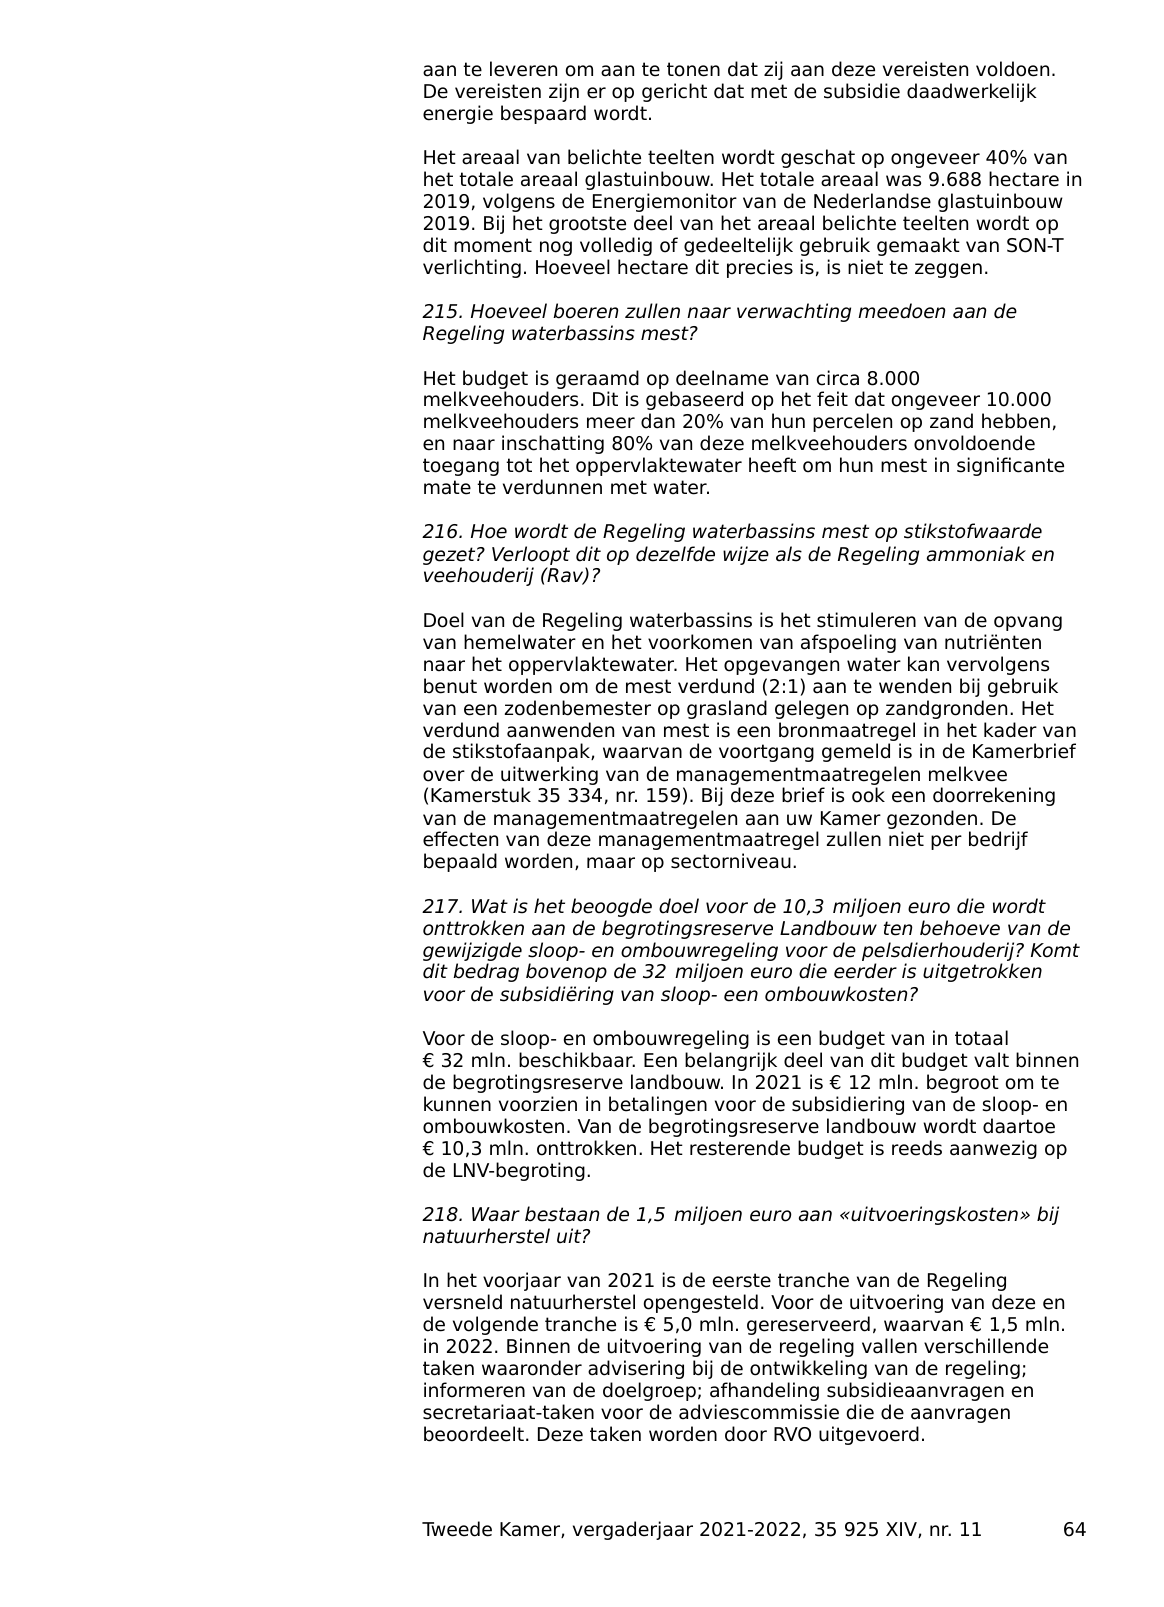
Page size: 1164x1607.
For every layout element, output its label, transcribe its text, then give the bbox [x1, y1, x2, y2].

text In het voorjaar van 2021 is de eerste tranche van de Regeling versneld natuurherstel opengesteld. Voor de uitvoering van deze en de volgende tranche is € 5,0 mln. gereserveerd, waarvan € 1,5 mln. in 2022. Binnen de uitvoering van de regeling vallen verschillende taken waaronder advisering bij de ontwikkeling van de regeling; informeren van de doelgroep; afhandeling subsidieaanvragen en secretariaat-taken voor de adviescommissie die de aanvragen beoordeelt. Deze taken worden door RVO uitgevoerd. [422, 1270, 1087, 1446]
text 218. Waar bestaan de 1,5 miljoen euro aan «uitvoeringskosten» bij natuurherstel uit? [422, 1204, 1087, 1248]
text Voor de sloop- en ombouwregeling is een budget van in totaal € 32 mln. beschikbaar. Een belangrijk deel van dit budget valt binnen de begrotingsreserve landbouw. In 2021 is € 12 mln. begroot om te kunnen voorzien in betalingen voor de subsidiering van de sloop- en ombouwkosten. Van de begrotingsreserve landbouw wordt daartoe € 10,3 mln. onttrokken. Het resterende budget is reeds aanwezig op de LNV-begroting. [422, 1028, 1087, 1181]
text 216. Hoe wordt de Regeling waterbassins mest op stikstofwaarde gezet? Verloopt dit op dezelfde wijze als de Regeling ammoniak en veehouderij (Rav)? [422, 521, 1087, 587]
text Het areaal van belichte teelten wordt geschat op ongeveer 40% van het totale areaal glastuinbouw. Het totale areaal was 9.688 hectare in 2019, volgens de Energiemonitor van de Nederlandse glastuinbouw 2019. Bij het grootste deel van het areaal belichte teelten wordt op dit moment nog volledig of gedeeltelijk gebruik gemaakt van SON-T verlichting. Hoeveel hectare dit precies is, is niet te zeggen. [422, 147, 1087, 279]
text Doel van de Regeling waterbassins is het stimuleren van de opvang van hemelwater en het voorkomen van afspoeling van nutriënten naar het oppervlaktewater. Het opgevangen water kan vervolgens benut worden om de mest verdund (2:1) aan te wenden bij gebruik van een zodenbemester op grasland gelegen op zandgronden. Het verdund aanwenden van mest is een bronmaatregel in het kader van de stikstofaanpak, waarvan de voortgang gemeld is in de Kamerbrief over de uitwerking van de managementmaatregelen melkvee (Kamerstuk 35 334, nr. 159). Bij deze brief is ook een doorrekening van de managementmaatregelen aan uw Kamer gezonden. De effecten van deze managementmaatregel zullen niet per bedrijf bepaald worden, maar op sectorniveau. [422, 609, 1087, 873]
text 215. Hoeveel boeren zullen naar verwachting meedoen aan de Regeling waterbassins mest? [422, 301, 1087, 345]
text 217. Wat is het beoogde doel voor de 10,3 miljoen euro die wordt onttrokken aan de begrotingsreserve Landbouw ten behoeve van de gewijzigde sloop- en ombouwregeling voor de pelsdierhouderij? Komt dit bedrag bovenop de 32 miljoen euro die eerder is uitgetrokken voor de subsidiëring van sloop- een ombouwkosten? [422, 896, 1087, 1005]
text aan te leveren om aan te tonen dat zij aan deze vereisten voldoen. De vereisten zijn er op gericht dat met de subsidie daadwerkelijk energie bespaard wordt. [422, 59, 1087, 125]
text Het budget is geraamd op deelname van circa 8.000 melkveehouders. Dit is gebaseerd op het feit dat ongeveer 10.000 melkveehouders meer dan 20% van hun percelen op zand hebben, en naar inschatting 80% van deze melkveehouders onvoldoende toegang tot het oppervlaktewater heeft om hun mest in significante mate te verdunnen met water. [422, 367, 1087, 499]
